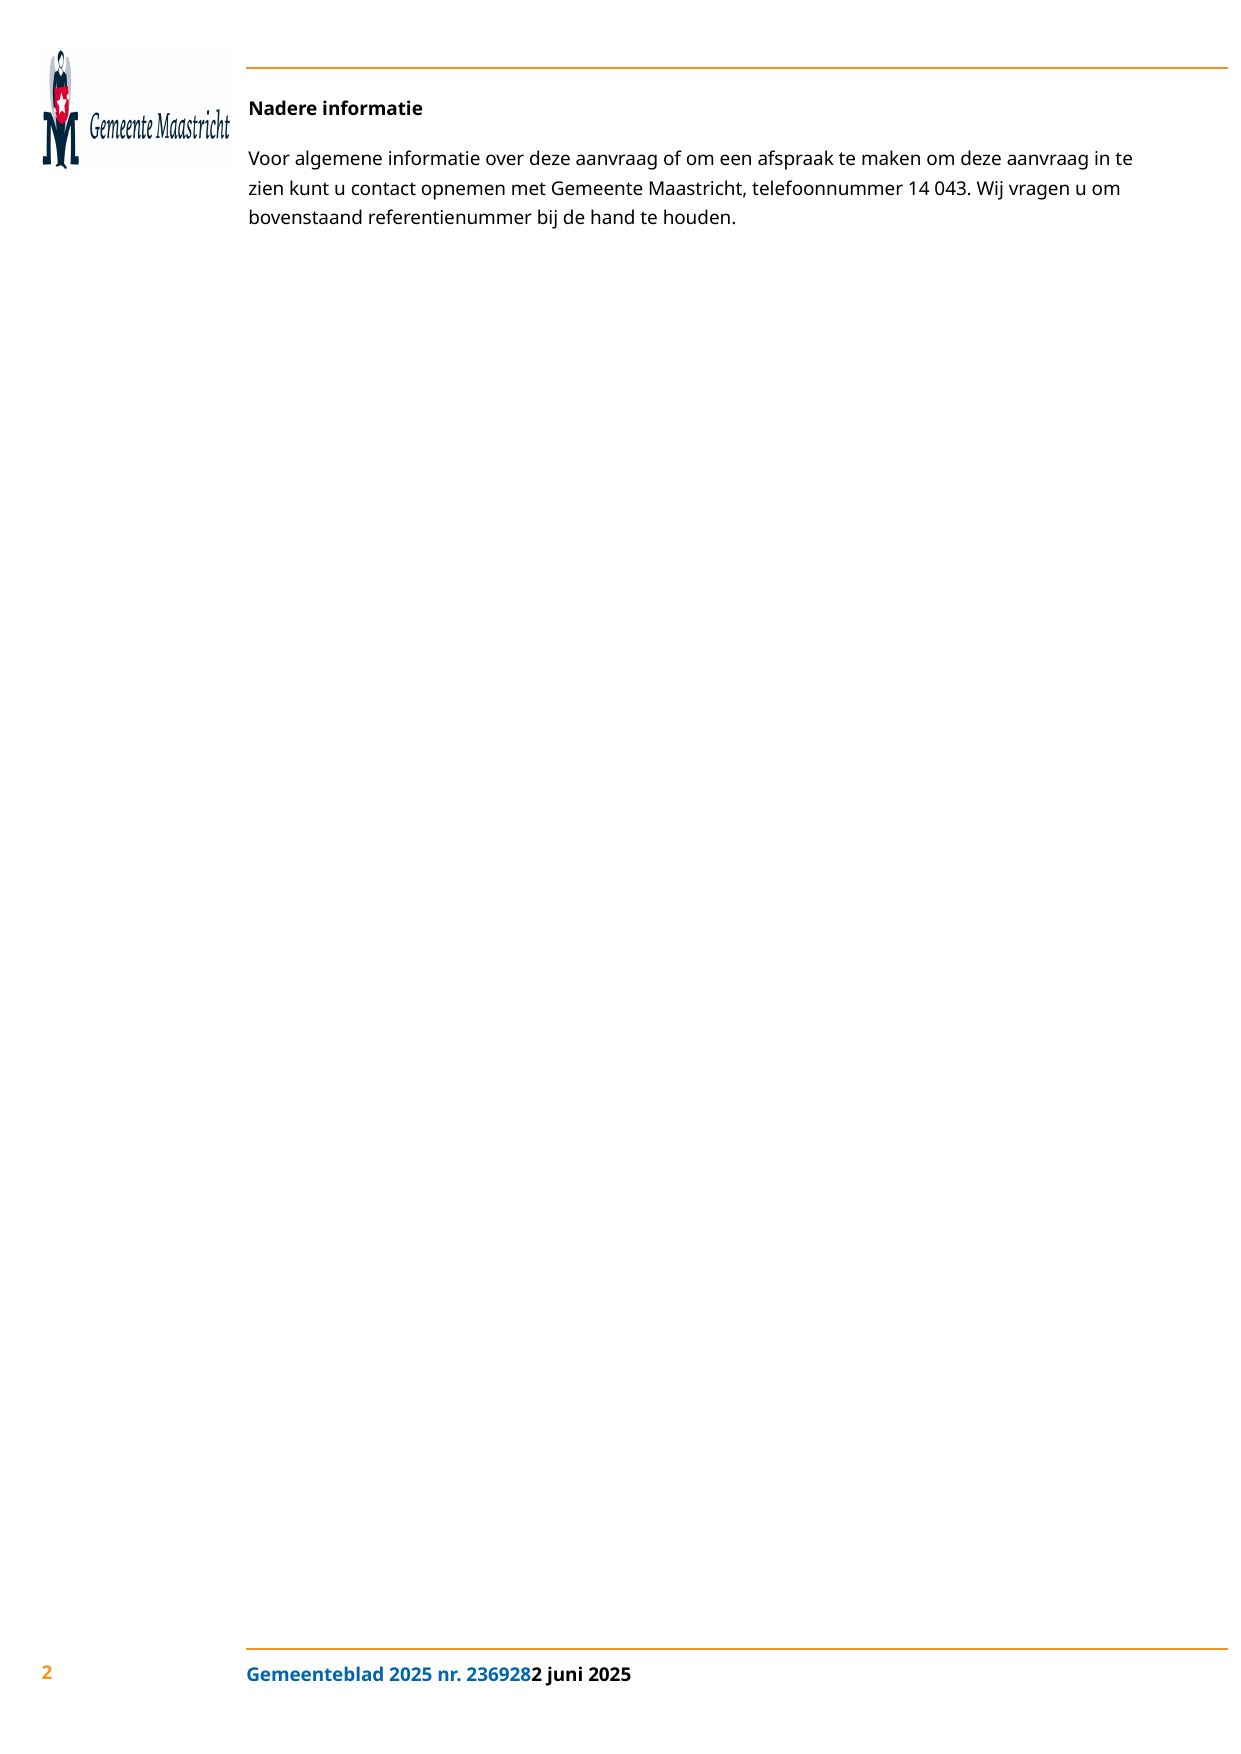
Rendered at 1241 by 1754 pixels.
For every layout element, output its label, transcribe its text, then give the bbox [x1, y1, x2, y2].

text Voor algemene informatie over deze aanvraag of om een afspraak te maken om deze aanvraag in te zien kunt u contact opnemen met Gemeente Maastricht, telefoonnummer 14 043. Wij vragen u om bovenstaand referentienummer bij de hand te houden. [248, 145, 1152, 230]
picture [41, 47, 231, 172]
text Nadere informatie [248, 95, 1152, 121]
